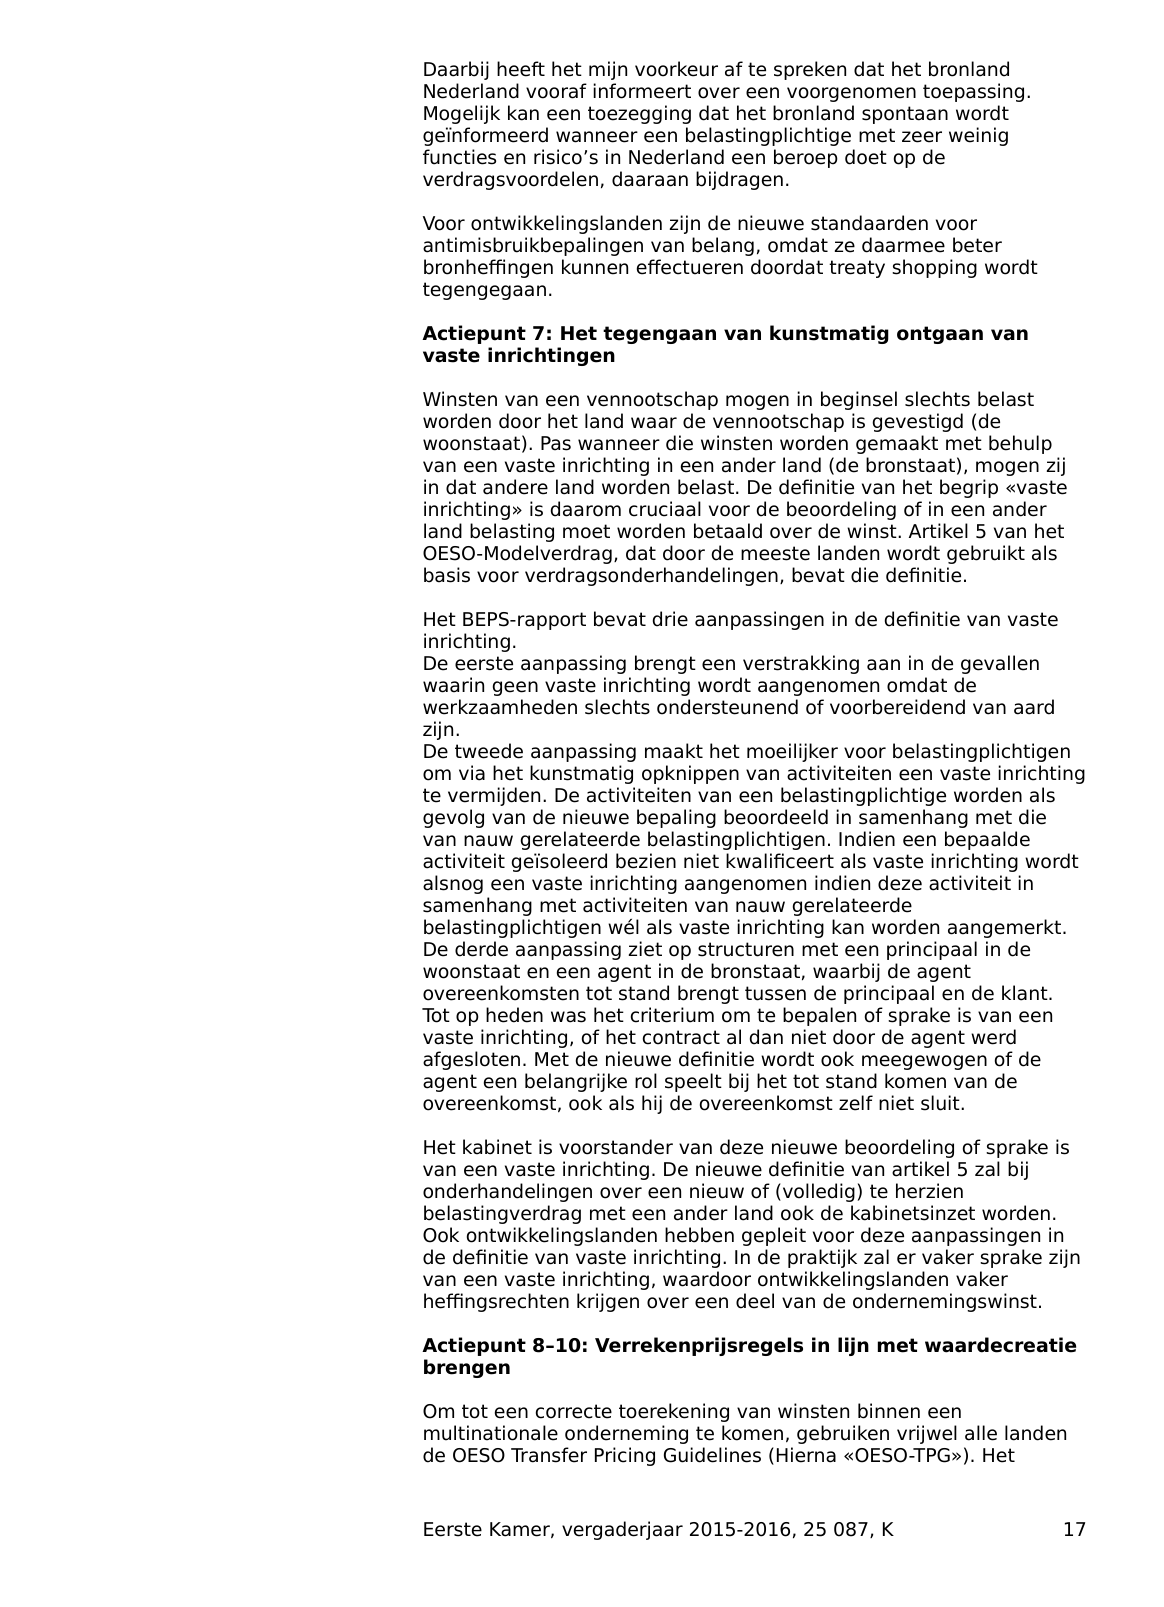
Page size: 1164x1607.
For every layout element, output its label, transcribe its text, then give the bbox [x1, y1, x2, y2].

text Het BEPS-rapport bevat drie aanpassingen in de definitie van vaste inrichting. [422, 609, 1087, 653]
text De eerste aanpassing brengt een verstrakking aan in de gevallen waarin geen vaste inrichting wordt aangenomen omdat de werkzaamheden slechts ondersteunend of voorbereidend van aard zijn. [422, 653, 1087, 741]
text Het kabinet is voorstander van deze nieuwe beoordeling of sprake is van een vaste inrichting. De nieuwe definitie van artikel 5 zal bij onderhandelingen over een nieuw of (volledig) te herzien belastingverdrag met een ander land ook de kabinetsinzet worden. Ook ontwikkelingslanden hebben gepleit voor deze aanpassingen in de definitie van vaste inrichting. In de praktijk zal er vaker sprake zijn van een vaste inrichting, waardoor ontwikkelingslanden vaker heffingsrechten krijgen over een deel van de ondernemingswinst. [422, 1137, 1087, 1313]
text De derde aanpassing ziet op structuren met een principaal in de woonstaat en een agent in de bronstaat, waarbij de agent overeenkomsten tot stand brengt tussen de principaal en de klant. Tot op heden was het criterium om te bepalen of sprake is van een vaste inrichting, of het contract al dan niet door de agent werd afgesloten. Met de nieuwe definitie wordt ook meegewogen of de agent een belangrijke rol speelt bij het tot stand komen van de overeenkomst, ook als hij de overeenkomst zelf niet sluit. [422, 939, 1087, 1115]
text Om tot een correcte toerekening van winsten binnen een multinationale onderneming te komen, gebruiken vrijwel alle landen de OESO Transfer Pricing Guidelines (Hierna «OESO-TPG»). Het [422, 1401, 1087, 1467]
text De tweede aanpassing maakt het moeilijker voor belastingplichtigen om via het kunstmatig opknippen van activiteiten een vaste inrichting te vermijden. De activiteiten van een belastingplichtige worden als gevolg van de nieuwe bepaling beoordeeld in samenhang met die van nauw gerelateerde belastingplichtigen. Indien een bepaalde activiteit geïsoleerd bezien niet kwalificeert als vaste inrichting wordt alsnog een vaste inrichting aangenomen indien deze activiteit in samenhang met activiteiten van nauw gerelateerde belastingplichtigen wél als vaste inrichting kan worden aangemerkt. [422, 741, 1087, 939]
subtitle Actiepunt 8–10: Verrekenprijsregels in lijn met waardecreatie brengen [422, 1335, 1087, 1379]
text Voor ontwikkelingslanden zijn de nieuwe standaarden voor antimisbruikbepalingen van belang, omdat ze daarmee beter bronheffingen kunnen effectueren doordat treaty shopping wordt tegengegaan. [422, 213, 1087, 301]
text Winsten van een vennootschap mogen in beginsel slechts belast worden door het land waar de vennootschap is gevestigd (de woonstaat). Pas wanneer die winsten worden gemaakt met behulp van een vaste inrichting in een ander land (de bronstaat), mogen zij in dat andere land worden belast. De definitie van het begrip «vaste inrichting» is daarom cruciaal voor de beoordeling of in een ander land belasting moet worden betaald over de winst. Artikel 5 van het OESO-Modelverdrag, dat door de meeste landen wordt gebruikt als basis voor verdragsonderhandelingen, bevat die definitie. [422, 389, 1087, 587]
subtitle Actiepunt 7: Het tegengaan van kunstmatig ontgaan van vaste inrichtingen [422, 323, 1087, 367]
text Daarbij heeft het mijn voorkeur af te spreken dat het bronland Nederland vooraf informeert over een voorgenomen toepassing. Mogelijk kan een toezegging dat het bronland spontaan wordt geïnformeerd wanneer een belastingplichtige met zeer weinig functies en risico’s in Nederland een beroep doet op de verdragsvoordelen, daaraan bijdragen. [422, 59, 1087, 191]
